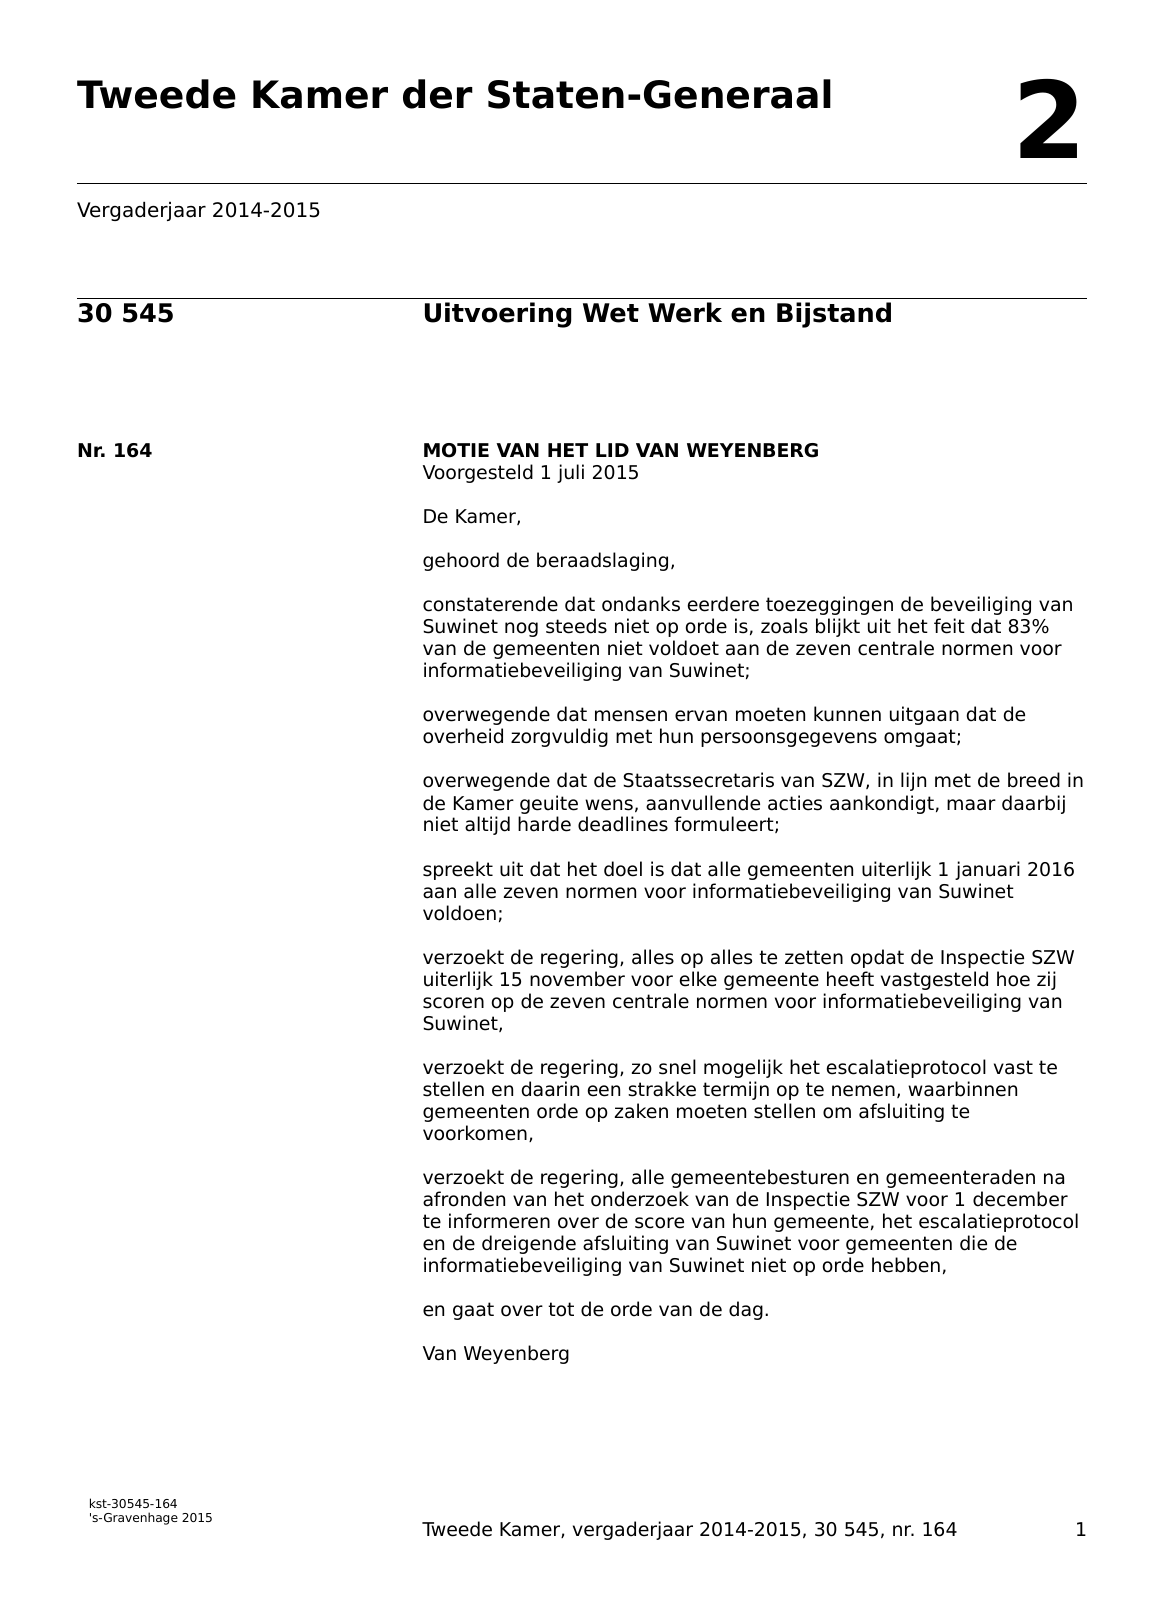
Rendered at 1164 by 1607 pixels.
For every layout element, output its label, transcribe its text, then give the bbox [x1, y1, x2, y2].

text overwegende dat de Staatssecretaris van SZW, in lijn met de breed in de Kamer geuite wens, aanvullende acties aankondigt, maar daarbij niet altijd harde deadlines formuleert; [422, 770, 1087, 836]
text Voorgesteld 1 juli 2015 [422, 462, 1087, 484]
text en gaat over tot de orde van de dag. [422, 1299, 1087, 1321]
text gehoord de beraadslaging, [422, 550, 1087, 572]
text De Kamer, [422, 506, 1087, 528]
text overwegende dat mensen ervan moeten kunnen uitgaan dat de overheid zorgvuldig met hun persoonsgegevens omgaat; [422, 704, 1087, 748]
table_header Tweede Kamer der Staten-Generaal [77, 59, 886, 183]
subtitle 30 545 Uitvoering Wet Werk en Bijstand [77, 299, 1087, 329]
text kst-30545-164 [88, 1497, 323, 1511]
text verzoekt de regering, alles op alles te zetten opdat de Inspectie SZW uiterlijk 15 november voor elke gemeente heeft vastgesteld hoe zij scoren op de zeven centrale normen voor informatiebeveiliging van Suwinet, [422, 947, 1087, 1034]
text 's-Gravenhage 2015 [88, 1511, 323, 1525]
text Van Weyenberg [422, 1343, 1087, 1365]
text constaterende dat ondanks eerdere toezeggingen de beveiliging van Suwinet nog steeds niet op orde is, zoals blijkt uit het feit dat 83% van de gemeenten niet voldoet aan de zeven centrale normen voor informatiebeveiliging van Suwinet; [422, 594, 1087, 682]
table_header 2 [886, 59, 1087, 183]
subtitle Nr. 164 MOTIE VAN HET LID VAN WEYENBERG [77, 440, 1087, 462]
text verzoekt de regering, zo snel mogelijk het escalatieprotocol vast te stellen en daarin een strakke termijn op te nemen, waarbinnen gemeenten orde op zaken moeten stellen om afsluiting te voorkomen, [422, 1057, 1087, 1145]
text verzoekt de regering, alle gemeentebesturen en gemeenteraden na afronden van het onderzoek van de Inspectie SZW voor 1 december te informeren over de score van hun gemeente, het escalatieprotocol en de dreigende afsluiting van Suwinet voor gemeenten die de informatiebeveiliging van Suwinet niet op orde hebben, [422, 1167, 1087, 1277]
table_cell Vergaderjaar 2014-2015 [77, 184, 1087, 298]
text spreekt uit dat het doel is dat alle gemeenten uiterlijk 1 januari 2016 aan alle zeven normen voor informatiebeveiliging van Suwinet voldoen; [422, 858, 1087, 924]
